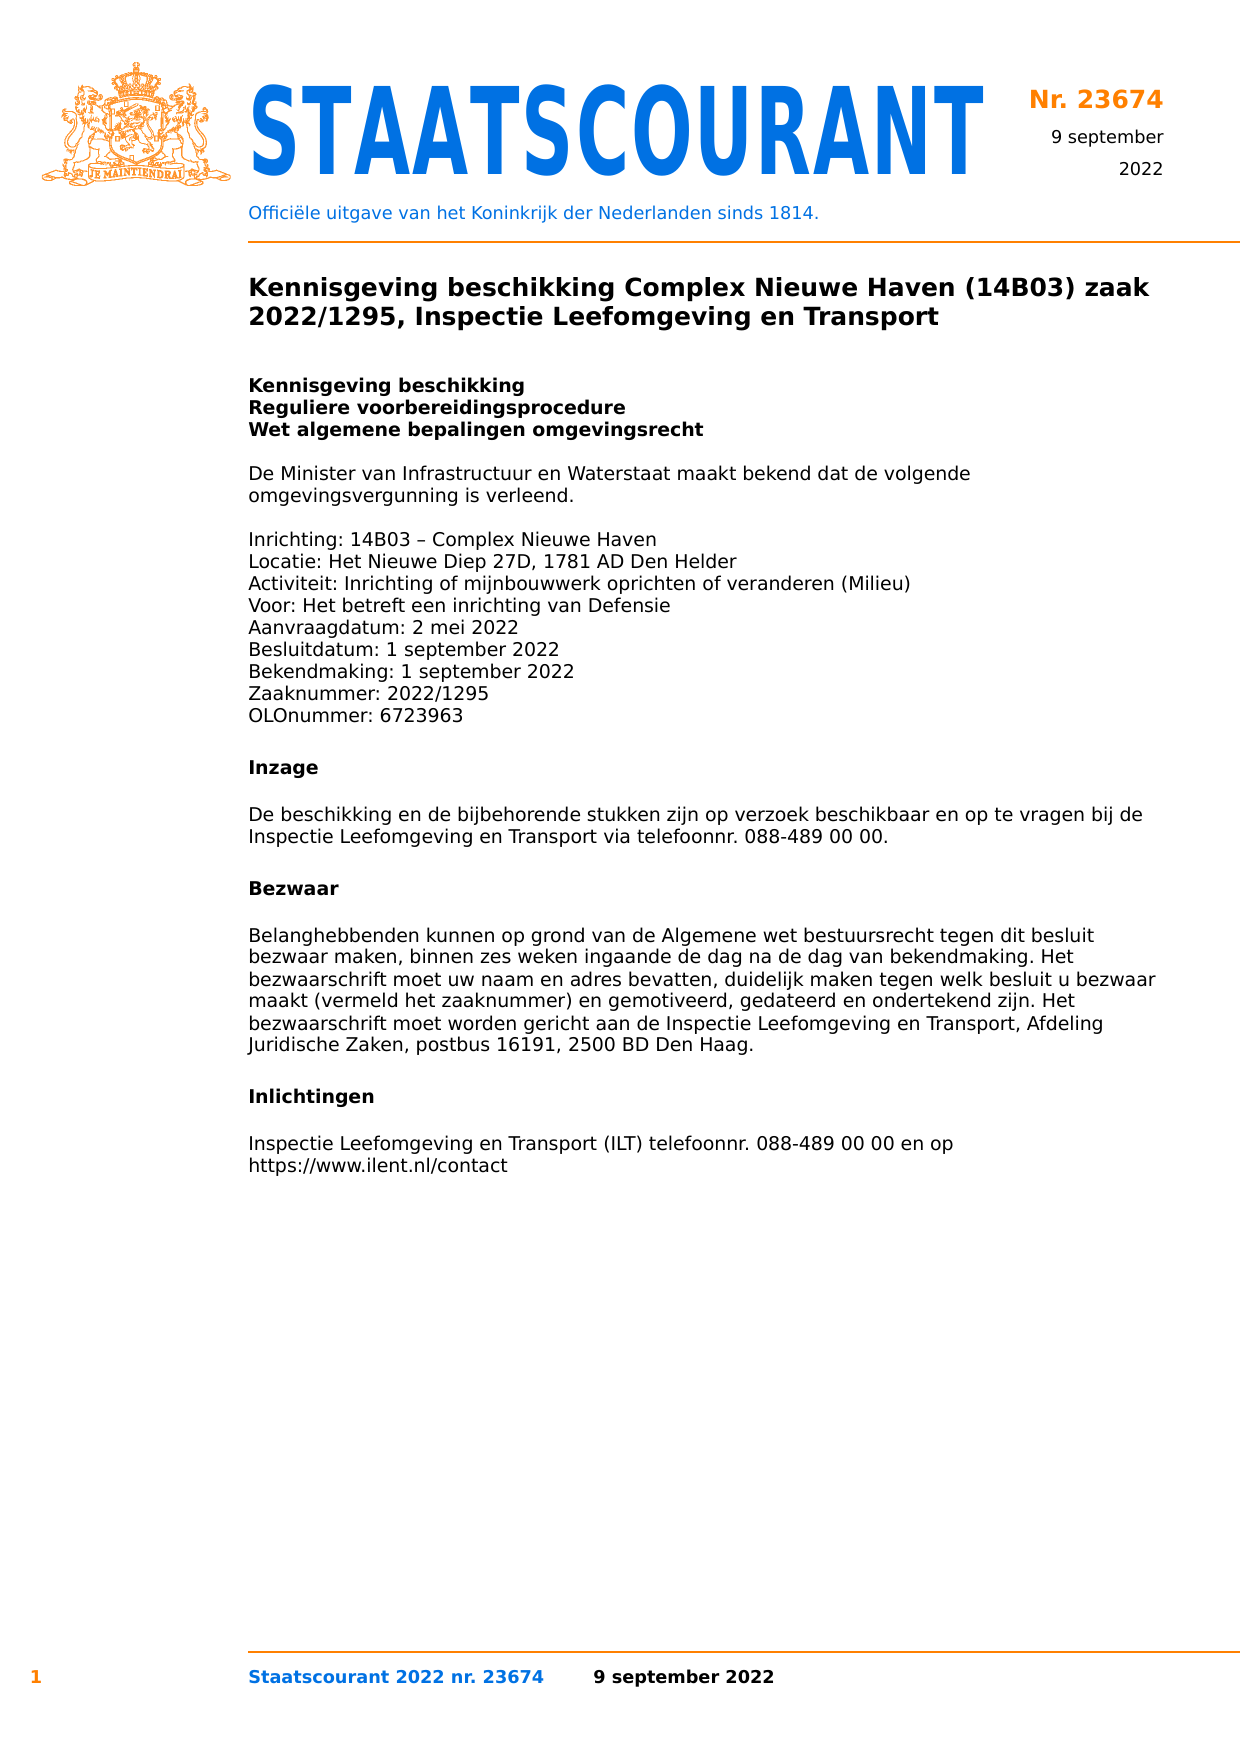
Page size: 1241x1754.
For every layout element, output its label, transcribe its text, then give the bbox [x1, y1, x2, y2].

text OLOnummer: 6723963 [248, 704, 1163, 727]
subtitle Kennisgeving beschikking Complex Nieuwe Haven (14B03) zaak 2022/1295, Inspectie Leefomgeving en Transport [248, 273, 1163, 331]
text Inspectie Leefomgeving en Transport (ILT) telefoonnr. 088-489 00 00 en op https://www.ilent.nl/contact [248, 1133, 1163, 1177]
text Kennisgeving beschikking [248, 375, 1163, 397]
text Aanvraagdatum: 2 mei 2022 [248, 617, 1163, 639]
table_cell 2022 [998, 153, 1240, 203]
table_header Nr. 23674 [998, 62, 1240, 121]
text Zaaknummer: 2022/1295 [248, 683, 1163, 704]
table_header [25, 62, 248, 241]
subtitle Inzage [248, 757, 1163, 778]
picture [41, 62, 231, 186]
text Inrichting: 14B03 – Complex Nieuwe Haven [248, 529, 1163, 551]
text De Minister van Infrastructuur en Waterstaat maakt bekend dat de volgende omgevingsvergunning is verleend. [248, 463, 1163, 507]
table_cell Officiële uitgave van het Koninkrijk der Nederlanden sinds 1814. [248, 203, 1240, 241]
subtitle Inlichtingen [248, 1086, 1163, 1108]
text Voor: Het betreft een inrichting van Defensie [248, 595, 1163, 617]
text Bekendmaking: 1 september 2022 [248, 661, 1163, 683]
table_cell 9 september [998, 121, 1240, 153]
subtitle Bezwaar [248, 877, 1163, 899]
text Wet algemene bepalingen omgevingsrecht [248, 419, 1163, 441]
text De beschikking en de bijbehorende stukken zijn op verzoek beschikbaar en op te vragen bij de Inspectie Leefomgeving en Transport via telefoonnr. 088-489 00 00. [248, 803, 1163, 847]
text Reguliere voorbereidingsprocedure [248, 397, 1163, 419]
text Locatie: Het Nieuwe Diep 27D, 1781 AD Den Helder [248, 551, 1163, 573]
table_header STAATSCOURANT [248, 62, 998, 203]
text Activiteit: Inrichting of mijnbouwwerk oprichten of veranderen (Milieu) [248, 573, 1163, 595]
text Belanghebbenden kunnen op grond van de Algemene wet bestuursrecht tegen dit besluit bezwaar maken, binnen zes weken ingaande de dag na de dag van bekendmaking. Het bezwaarschrift moet uw naam en adres bevatten, duidelijk maken tegen welk besluit u bezwaar maakt (vermeld het zaaknummer) en gemotiveerd, gedateerd en ondertekend zijn. Het bezwaarschrift moet worden gericht aan de Inspectie Leefomgeving en Transport, Afdeling Juridische Zaken, postbus 16191, 2500 BD Den Haag. [248, 924, 1163, 1056]
text Besluitdatum: 1 september 2022 [248, 639, 1163, 661]
